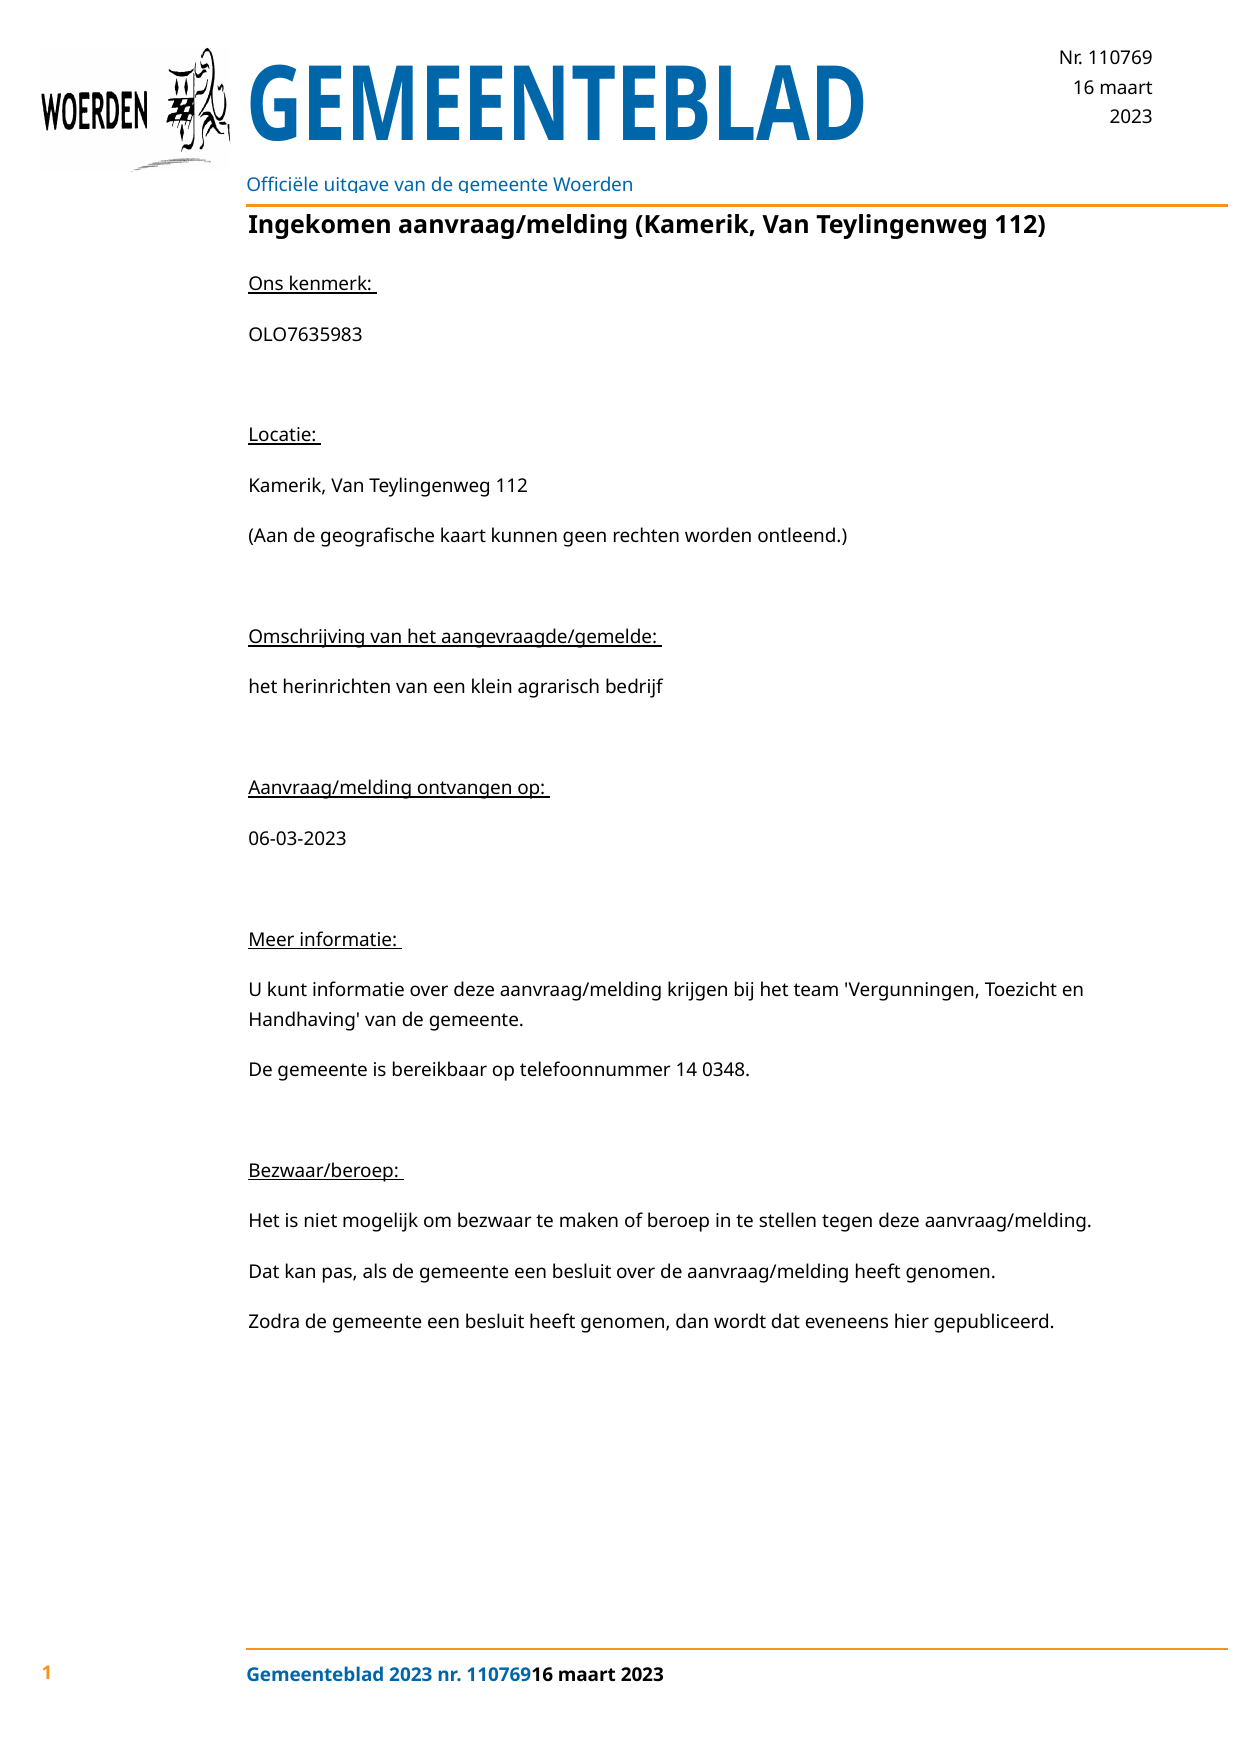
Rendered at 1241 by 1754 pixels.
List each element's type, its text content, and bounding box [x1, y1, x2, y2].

text OLO7635983 [248, 321, 1152, 346]
text Aanvraag/melding ontvangen op: [248, 774, 1152, 800]
text 06-03-2023 [248, 825, 1152, 851]
picture [41, 47, 231, 172]
text Bezwaar/beroep: [248, 1157, 1152, 1183]
text Ingekomen aanvraag/melding (Kamerik, Van Teylingenweg 112) [248, 207, 1152, 241]
text Zodra de gemeente een besluit heeft genomen, dan wordt dat eveneens hier gepubliceerd. [248, 1308, 1152, 1334]
text het herinrichten van een klein agrarisch bedrijf [248, 674, 1152, 699]
text Kamerik, Van Teylingenweg 112 [248, 472, 1152, 498]
text (Aan de geografische kaart kunnen geen rechten worden ontleend.) [248, 522, 1152, 548]
text Dat kan pas, als de gemeente een besluit over de aanvraag/melding heeft genomen. [248, 1258, 1152, 1283]
text U kunt informatie over deze aanvraag/melding krijgen bij het team 'Vergunningen, Toezicht en Handhaving' van de gemeente. [248, 976, 1152, 1031]
text Ons kenmerk: [248, 270, 1152, 296]
text Omschrijving van het aangevraagde/gemelde: [248, 623, 1152, 649]
text Het is niet mogelijk om bezwaar te maken of beroep in te stellen tegen deze aanvraag/melding. [248, 1207, 1152, 1233]
text Meer informatie: [248, 926, 1152, 951]
text De gemeente is bereikbaar op telefoonnummer 14 0348. [248, 1056, 1152, 1082]
text Locatie: [248, 422, 1152, 447]
